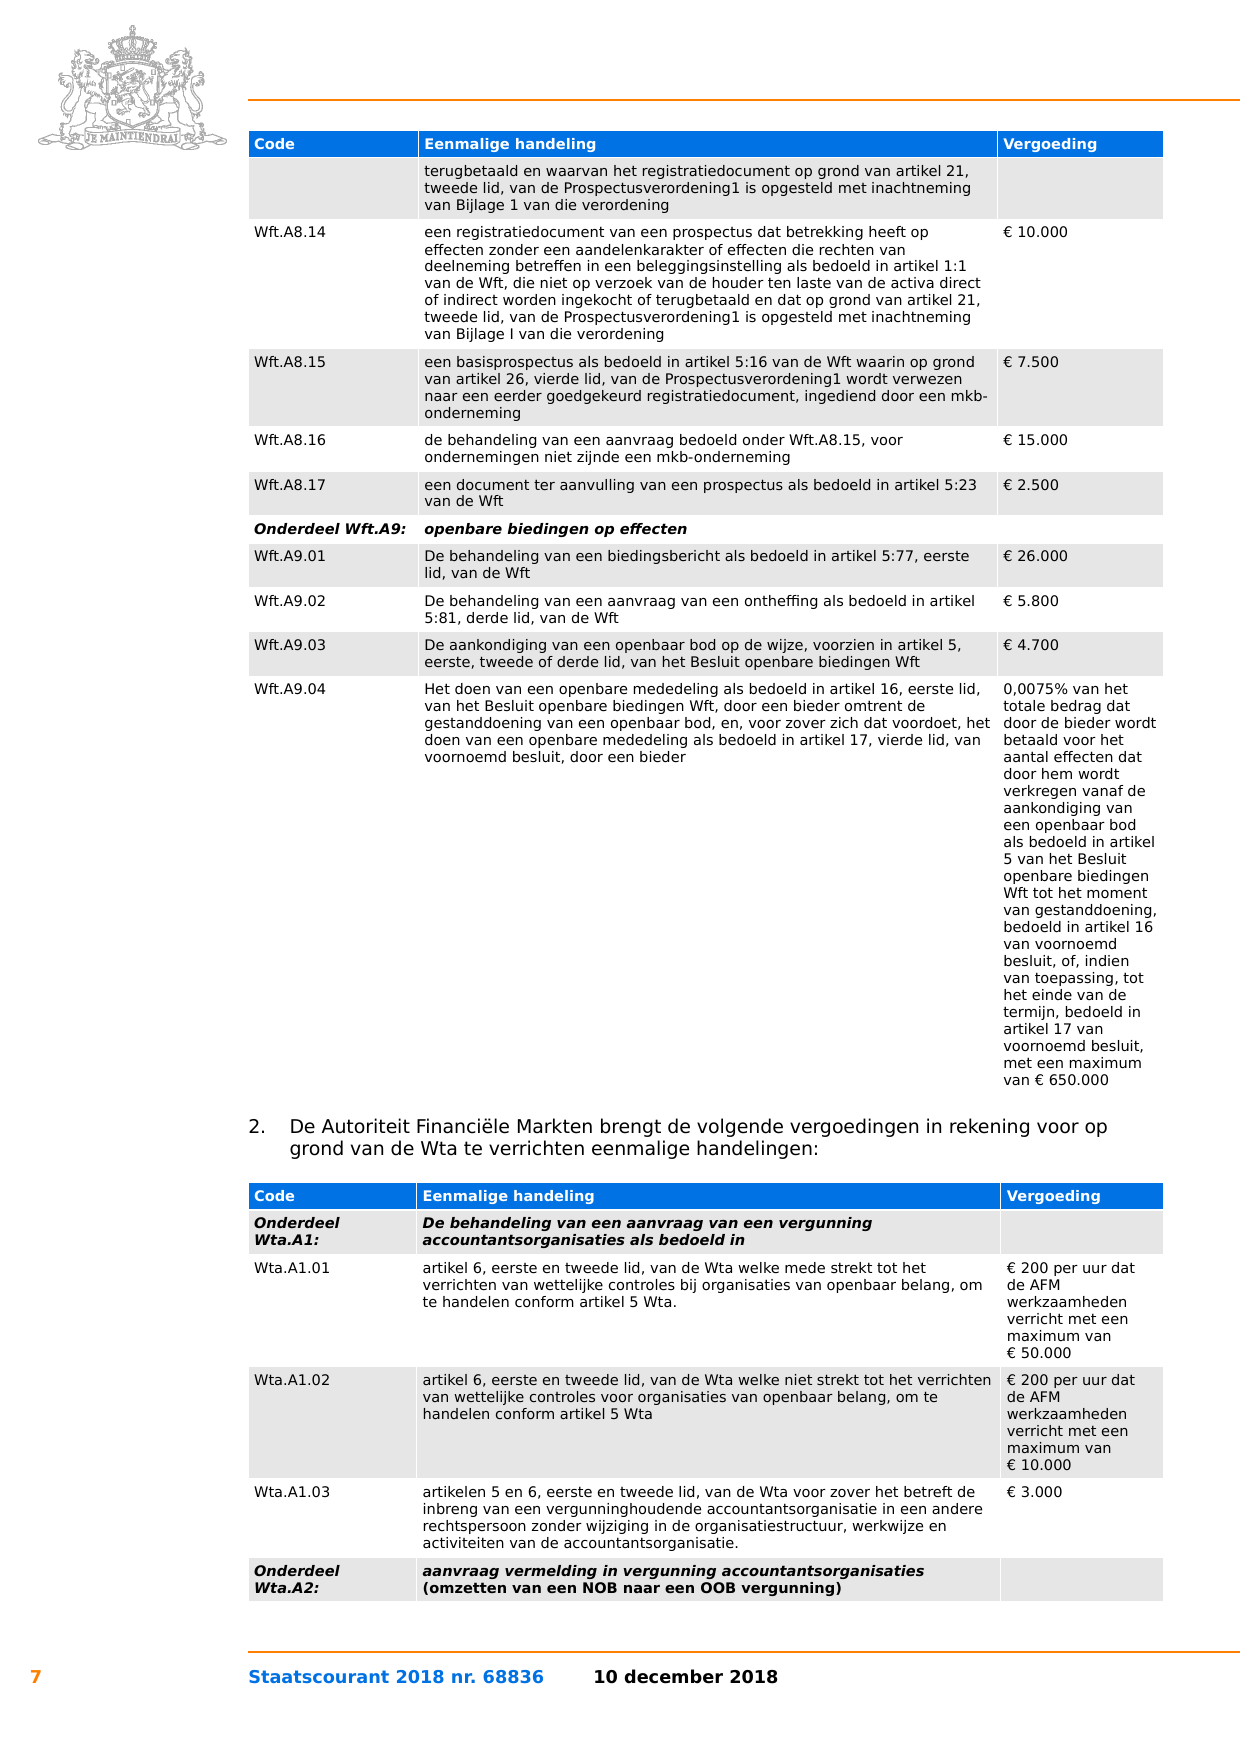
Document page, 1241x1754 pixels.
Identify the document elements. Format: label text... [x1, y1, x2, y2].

table_cell artikelen 5 en 6, eerste en tweede lid, van de Wta voor zover het betreft de inbreng van een vergunninghoudende accountantsorganisatie in een andere rechtspersoon zonder wijziging in de organisatiestructuur, werkwijze en activiteiten van de accountantsorganisatie. [417, 1480, 1000, 1557]
table_cell Wft.A8.16 [249, 427, 418, 471]
table_cell openbare biedingen op effecten [419, 516, 997, 542]
table_header Code [249, 1183, 416, 1209]
table_cell artikel 6, eerste en tweede lid, van de Wta welke mede strekt tot het verrichten van wettelijke controles bij organisaties van openbaar belang, om te handelen conform artikel 5 Wta. [417, 1255, 1000, 1366]
picture [38, 25, 227, 150]
table_cell € 10.000 [998, 220, 1163, 348]
table_cell de behandeling van een aanvraag bedoeld onder Wft.A8.15, voor ondernemingen niet zijnde een mkb-onderneming [419, 427, 997, 471]
table_cell [998, 158, 1163, 219]
table_cell een registratiedocument van een prospectus dat betrekking heeft op effecten zonder een aandelenkarakter of effecten die rechten van deelneming betreffen in een beleggingsinstelling als bedoeld in artikel 1:1 van de Wft, die niet op verzoek van de houder ten laste van de activa direct of indirect worden ingekocht of terugbetaald en dat op grond van artikel 21, tweede lid, van de Prospectusverordening1 is opgesteld met inachtneming van Bijlage I van die verordening [419, 220, 997, 348]
table_header Vergoeding [998, 131, 1163, 157]
table_cell [1001, 1211, 1163, 1254]
table_cell € 7.500 [998, 349, 1163, 426]
table_cell De behandeling van een biedingsbericht als bedoeld in artikel 5:77, eerste lid, van de Wft [419, 544, 997, 587]
table_header Eenmalige handeling [417, 1183, 1000, 1209]
table_cell € 2.500 [998, 472, 1163, 515]
table_cell Wft.A9.01 [249, 544, 418, 587]
table_cell € 3.000 [1001, 1480, 1163, 1557]
table_cell terugbetaald en waarvan het registratiedocument op grond van artikel 21, tweede lid, van de Prospectusverordening1 is opgesteld met inachtneming van Bijlage 1 van die verordening [419, 158, 997, 219]
text 2. De Autoriteit Financiële Markten brengt de volgende vergoedingen in rekening voor op grond van de Wta te verrichten eenmalige handelingen: [248, 1116, 1163, 1160]
table_cell € 4.700 [998, 632, 1163, 676]
table_cell € 200 per uur dat de AFM werkzaamheden verricht met een maximum van € 50.000 [1001, 1255, 1163, 1366]
table_cell De behandeling van een aanvraag van een vergunning accountantsorganisaties als bedoeld in [417, 1211, 1000, 1254]
table_header Code [249, 131, 418, 157]
table_cell [1001, 1558, 1163, 1601]
table_cell € 26.000 [998, 544, 1163, 587]
table_cell Wft.A8.17 [249, 472, 418, 515]
table_cell Het doen van een openbare mededeling als bedoeld in artikel 16, eerste lid, van het Besluit openbare biedingen Wft, door een bieder omtrent de gestanddoening van een openbaar bod, en, voor zover zich dat voordoet, het doen van een openbare mededeling als bedoeld in artikel 17, vierde lid, van voornoemd besluit, door een bieder [419, 677, 997, 1093]
table_cell 0,0075% van het totale bedrag dat door de bieder wordt betaald voor het aantal effecten dat door hem wordt verkregen vanaf de aankondiging van een openbaar bod als bedoeld in artikel 5 van het Besluit openbare biedingen Wft tot het moment van gestanddoening, bedoeld in artikel 16 van voornoemd besluit, of, indien van toepassing, tot het einde van de termijn, bedoeld in artikel 17 van voornoemd besluit, met een maximum van € 650.000 [998, 677, 1163, 1093]
table_cell Wta.A1.01 [249, 1255, 416, 1366]
table_cell € 15.000 [998, 427, 1163, 471]
table_cell De aankondiging van een openbaar bod op de wijze, voorzien in artikel 5, eerste, tweede of derde lid, van het Besluit openbare biedingen Wft [419, 632, 997, 676]
table_cell [998, 516, 1163, 542]
table_cell Onderdeel Wta.A2: [249, 1558, 416, 1601]
table_cell Wft.A8.15 [249, 349, 418, 426]
table_cell aanvraag vermelding in vergunning accountantsorganisaties (omzetten van een NOB naar een OOB vergunning) [417, 1558, 1000, 1601]
table_header Eenmalige handeling [419, 131, 997, 157]
table_cell Wft.A9.02 [249, 588, 418, 631]
table_cell Wft.A9.03 [249, 632, 418, 676]
table_cell [249, 158, 418, 219]
table_cell Wft.A9.04 [249, 677, 418, 1093]
table_cell Onderdeel Wft.A9: [249, 516, 418, 542]
table_cell artikel 6, eerste en tweede lid, van de Wta welke niet strekt tot het verrichten van wettelijke controles voor organisaties van openbaar belang, om te handelen conform artikel 5 Wta [417, 1367, 1000, 1478]
table_cell De behandeling van een aanvraag van een ontheffing als bedoeld in artikel 5:81, derde lid, van de Wft [419, 588, 997, 631]
table_cell Wft.A8.14 [249, 220, 418, 348]
table_cell € 200 per uur dat de AFM werkzaamheden verricht met een maximum van € 10.000 [1001, 1367, 1163, 1478]
table_cell Wta.A1.03 [249, 1480, 416, 1557]
table_cell Wta.A1.02 [249, 1367, 416, 1478]
table_cell € 5.800 [998, 588, 1163, 631]
table_cell een basisprospectus als bedoeld in artikel 5:16 van de Wft waarin op grond van artikel 26, vierde lid, van de Prospectusverordening1 wordt verwezen naar een eerder goedgekeurd registratiedocument, ingediend door een mkb-onderneming [419, 349, 997, 426]
table_header Vergoeding [1001, 1183, 1163, 1209]
table_cell Onderdeel Wta.A1: [249, 1211, 416, 1254]
table_cell een document ter aanvulling van een prospectus als bedoeld in artikel 5:23 van de Wft [419, 472, 997, 515]
